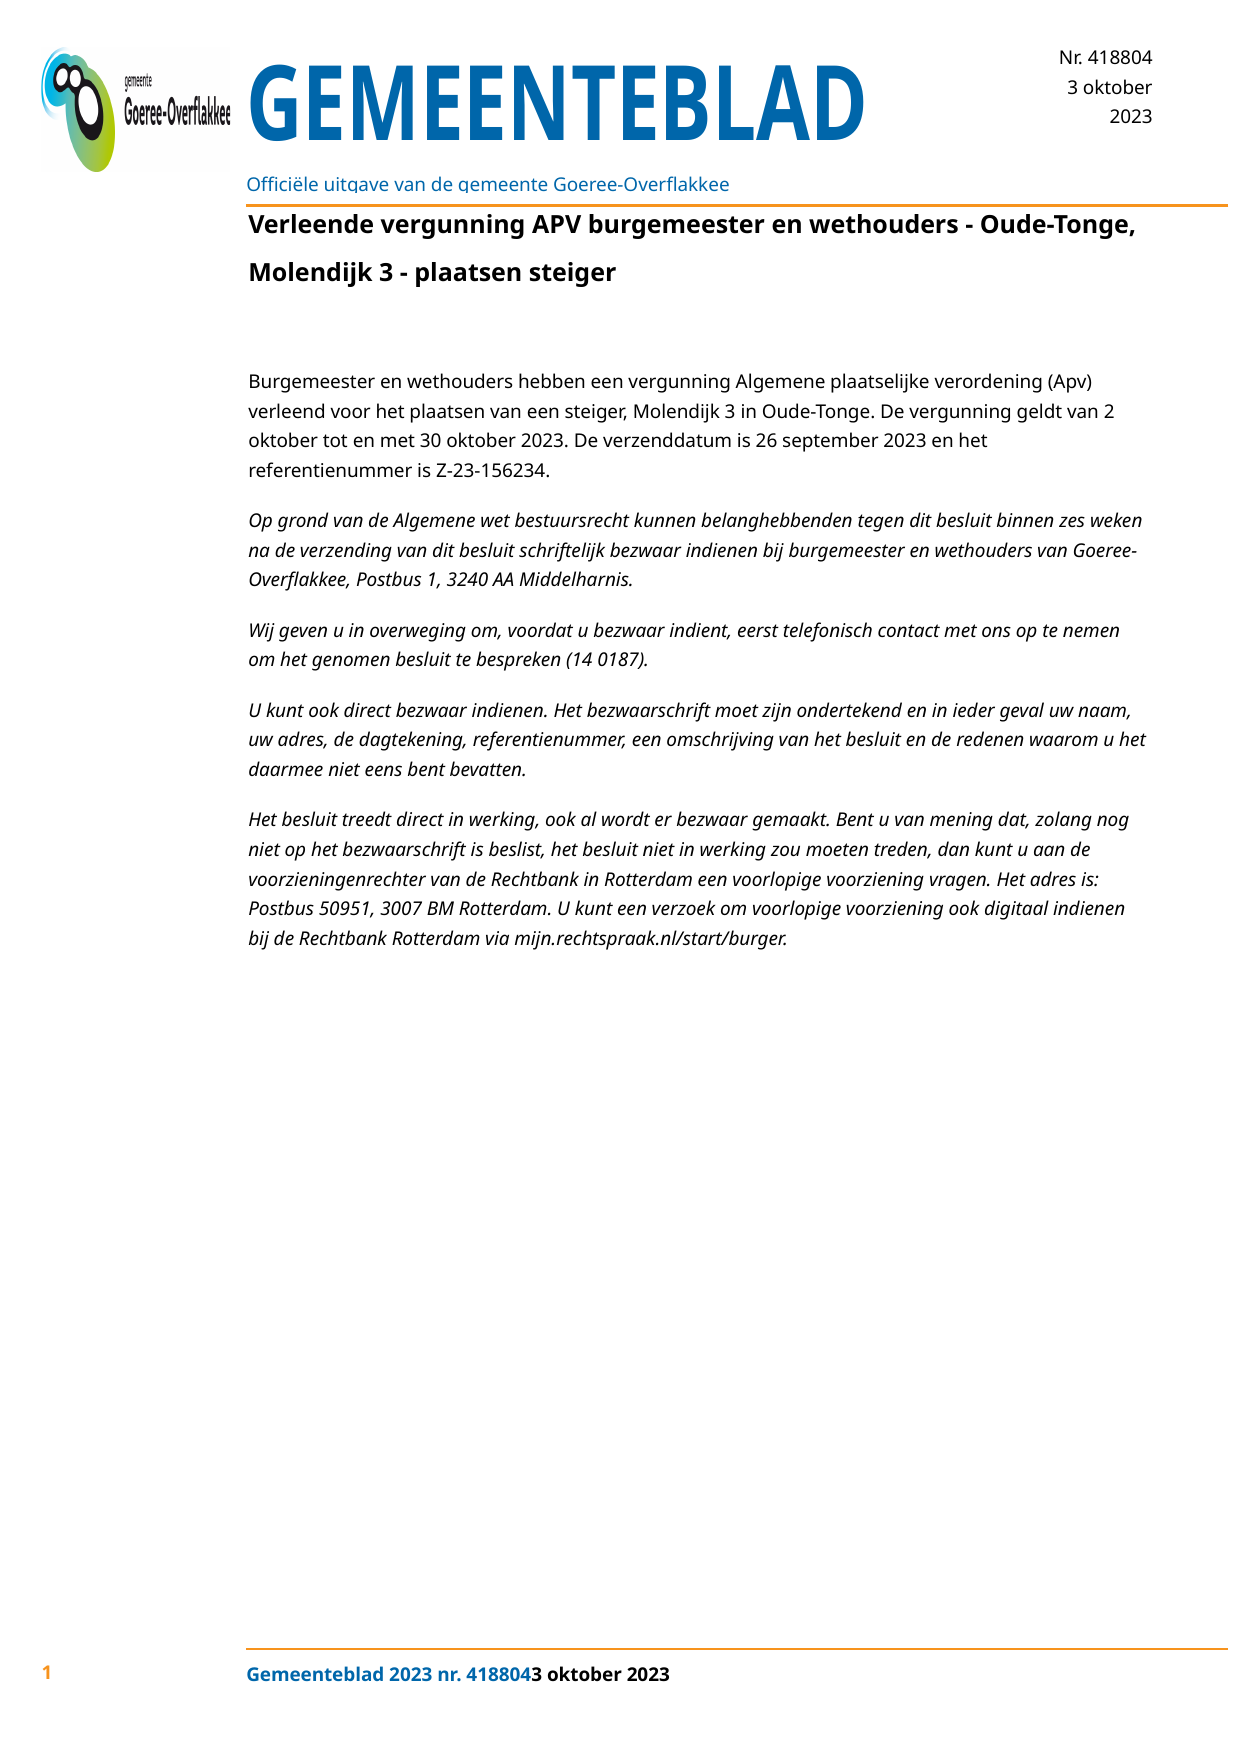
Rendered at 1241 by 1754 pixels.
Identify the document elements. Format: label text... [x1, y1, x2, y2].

picture [41, 47, 231, 172]
text U kunt ook direct bezwaar indienen. Het bezwaarschrift moet zijn ondertekend en in ieder geval uw naam, uw adres, de dagtekening, referentienummer, een omschrijving van het besluit en de redenen waarom u het daarmee niet eens bent bevatten. [248, 697, 1152, 782]
text Wij geven u in overweging om, voordat u bezwaar indient, eerst telefonisch contact met ons op te nemen om het genomen besluit te bespreken (14 0187). [248, 617, 1152, 672]
text Het besluit treedt direct in werking, ook al wordt er bezwaar gemaakt. Bent u van mening dat, zolang nog niet op het bezwaarschrift is beslist, het besluit niet in werking zou moeten treden, dan kunt u aan de voorzieningenrechter van de Rechtbank in Rotterdam een voorlopige voorziening vragen. Het adres is: Postbus 50951, 3007 BM Rotterdam. U kunt een verzoek om voorlopige voorziening ook digitaal indienen bij de Rechtbank Rotterdam via mijn.rechtspraak.nl/start/burger. [248, 807, 1152, 951]
text Burgemeester en wethouders hebben een vergunning Algemene plaatselijke verordening (Apv) verleend voor het plaatsen van een steiger, Molendijk 3 in Oude-Tonge. De vergunning geldt van 2 oktober tot en met 30 oktober 2023. De verzenddatum is 26 september 2023 en het referentienummer is Z-23-156234. [248, 368, 1152, 483]
text Op grond van de Algemene wet bestuursrecht kunnen belanghebbenden tegen dit besluit binnen zes weken na de verzending van dit besluit schriftelijk bezwaar indienen bij burgemeester en wethouders van Goeree-Overflakkee, Postbus 1, 3240 AA Middelharnis. [248, 507, 1152, 592]
text Verleende vergunning APV burgemeester en wethouders - Oude-Tonge, Molendijk 3 - plaatsen steiger [248, 207, 1152, 288]
